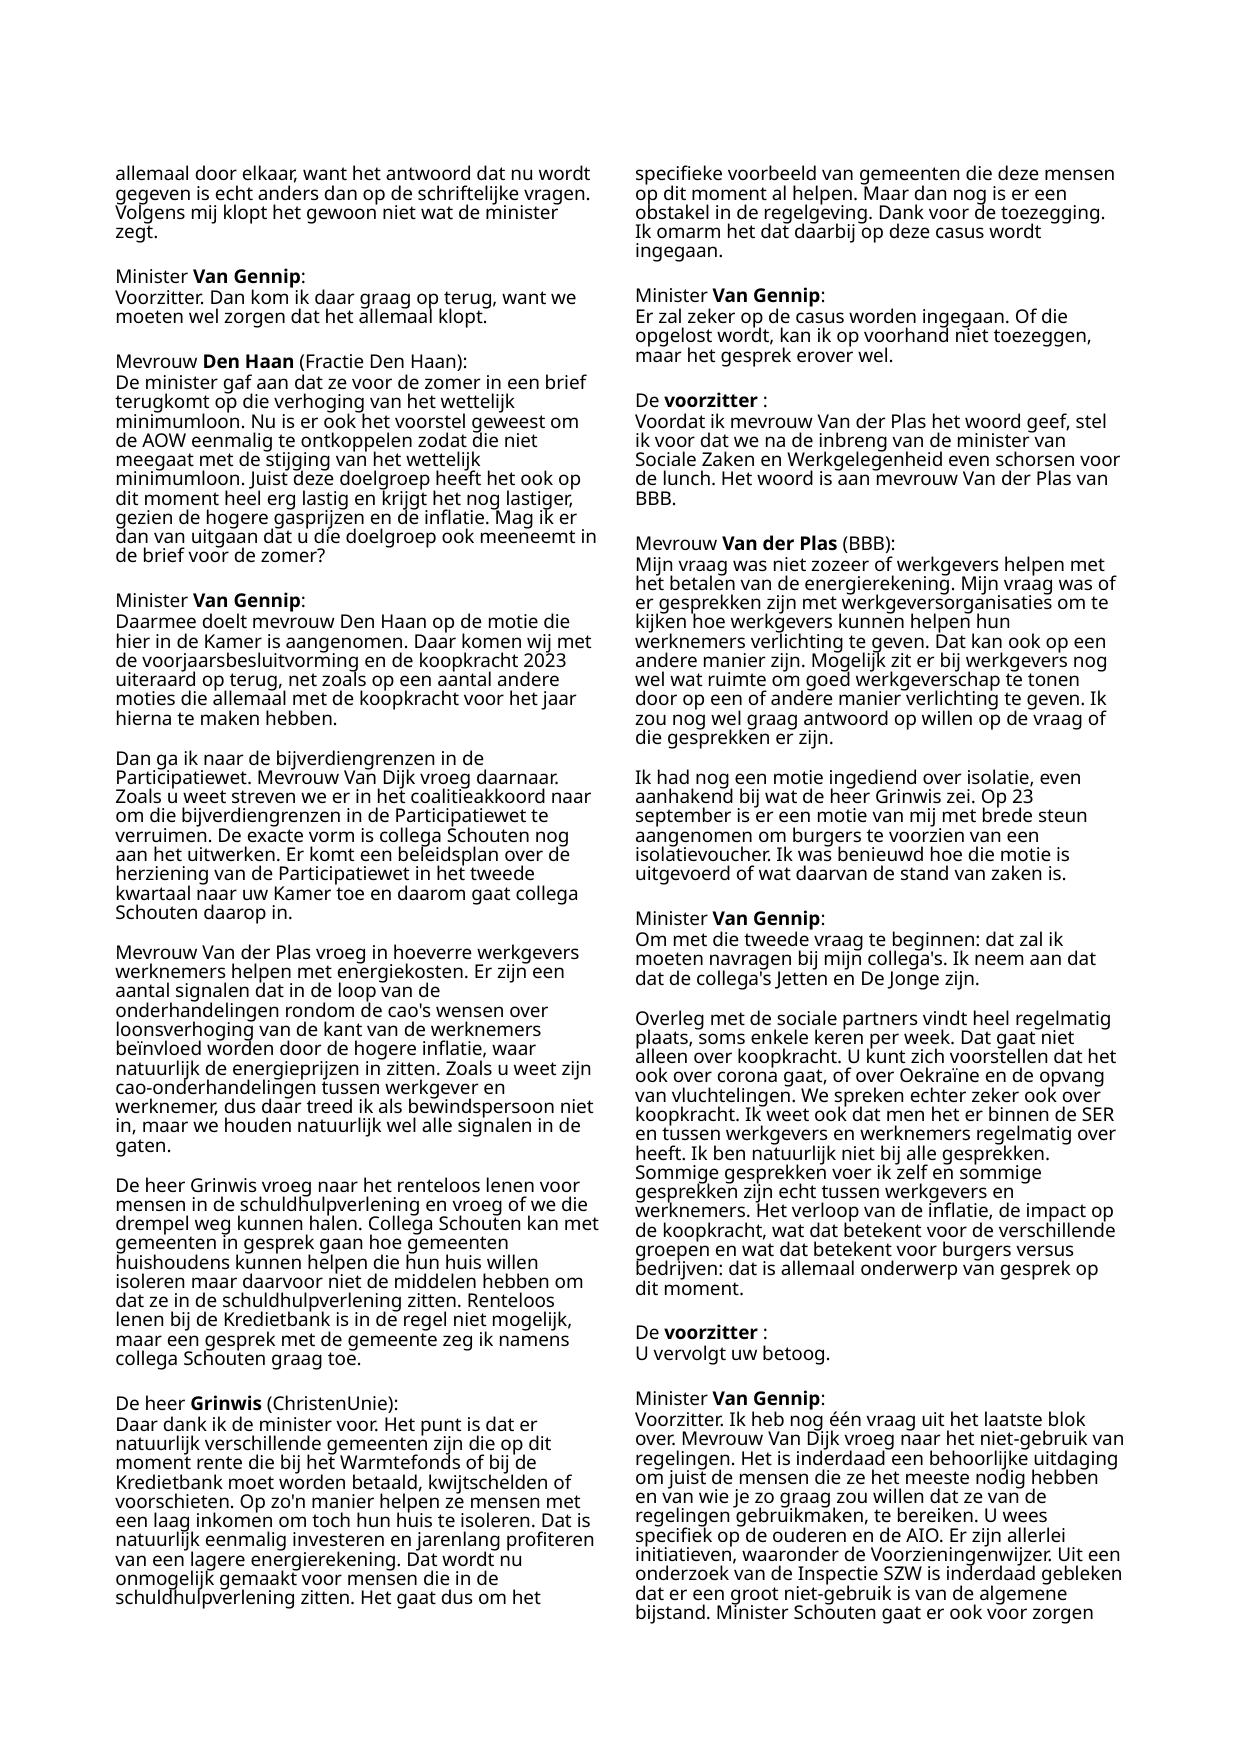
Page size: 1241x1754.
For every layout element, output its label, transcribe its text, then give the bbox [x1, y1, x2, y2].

text De heer Grinwis (ChristenUnie): [115, 1390, 605, 1416]
text specifieke voorbeeld van gemeenten die deze mensen op dit moment al helpen. Maar dan nog is er een obstakel in de regelgeving. Dank voor de toezegging. Ik omarm het dat daarbij op deze casus wordt ingegaan. [635, 165, 1125, 262]
text De voorzitter : [635, 387, 1125, 413]
text Minister Van Gennip: [115, 263, 605, 289]
text Er zal zeker op de casus worden ingegaan. Of die opgelost wordt, kan ik op voorhand niet toezeggen, maar het gesprek erover wel. [635, 308, 1125, 366]
text De heer Grinwis vroeg naar het renteloos lenen voor mensen in de schuldhulpverlening en vroeg of we die drempel weg kunnen halen. Collega Schouten kan met gemeenten in gesprek gaan hoe gemeenten huishoudens kunnen helpen die hun huis willen isoleren maar daarvoor niet de middelen hebben om dat ze in de schuldhulpverlening zitten. Renteloos lenen bij de Kredietbank is in de regel niet mogelijk, maar een gesprek met de gemeente zeg ik namens collega Schouten graag toe. [115, 1177, 605, 1369]
text Mevrouw Van der Plas (BBB): [635, 530, 1125, 556]
text Daar dank ik de minister voor. Het punt is dat er natuurlijk verschillende gemeenten zijn die op dit moment rente die bij het Warmtefonds of bij de Kredietbank moet worden betaald, kwijtschelden of voorschieten. Op zo'n manier helpen ze mensen met een laag inkomen om toch hun huis te isoleren. Dat is natuurlijk eenmalig investeren en jarenlang profiteren van een lagere energierekening. Dat wordt nu onmogelijk gemaakt voor mensen die in de schuldhulpverlening zitten. Het gaat dus om het [115, 1416, 605, 1608]
text Voorzitter. Dan kom ik daar graag op terug, want we moeten wel zorgen dat het allemaal klopt. [115, 289, 605, 327]
text Dan ga ik naar de bijverdiengrenzen in de Participatiewet. Mevrouw Van Dijk vroeg daarnaar. Zoals u weet streven we er in het coalitieakkoord naar om die bijverdiengrenzen in de Participatiewet te verruimen. De exacte vorm is collega Schouten nog aan het uitwerken. Er komt een beleidsplan over de herziening van de Participatiewet in het tweede kwartaal naar uw Kamer toe en daarom gaat collega Schouten daarop in. [115, 750, 605, 923]
text Om met die tweede vraag te beginnen: dat zal ik moeten navragen bij mijn collega's. Ik neem aan dat dat de collega's Jetten en De Jonge zijn. [635, 931, 1125, 989]
text Voorzitter. Ik heb nog één vraag uit het laatste blok over. Mevrouw Van Dijk vroeg naar het niet-gebruik van regelingen. Het is inderdaad een behoorlijke uitdaging om juist de mensen die ze het meeste nodig hebben en van wie je zo graag zou willen dat ze van de regelingen gebruikmaken, te bereiken. U wees specifiek op de ouderen en de AIO. Er zijn allerlei initiatieven, waaronder de Voorzieningenwijzer. Uit een onderzoek van de Inspectie SZW is inderdaad gebleken dat er een groot niet-gebruik is van de algemene bijstand. Minister Schouten gaat er ook voor zorgen [635, 1411, 1125, 1623]
text De voorzitter : [635, 1319, 1125, 1345]
text Minister Van Gennip: [115, 588, 605, 613]
text Mevrouw Den Haan (Fractie Den Haan): [115, 348, 605, 374]
text Mijn vraag was niet zozeer of werkgevers helpen met het betalen van de energierekening. Mijn vraag was of er gesprekken zijn met werkgeversorganisaties om te kijken hoe werkgevers kunnen helpen hun werknemers verlichting te geven. Dat kan ook op een andere manier zijn. Mogelijk zit er bij werkgevers nog wel wat ruimte om goed werkgeverschap te tonen door op een of andere manier verlichting te geven. Ik zou nog wel graag antwoord op willen op de vraag of die gesprekken er zijn. [635, 556, 1125, 748]
text Mevrouw Van der Plas vroeg in hoeverre werkgevers werknemers helpen met energiekosten. Er zijn een aantal signalen dat in de loop van de onderhandelingen rondom de cao's wensen over loonsverhoging van de kant van de werknemers beïnvloed worden door de hogere inflatie, waar natuurlijk de energieprijzen in zitten. Zoals u weet zijn cao-onderhandelingen tussen werkgever en werknemer, dus daar treed ik als bewindspersoon niet in, maar we houden natuurlijk wel alle signalen in de gaten. [115, 944, 605, 1156]
text allemaal door elkaar, want het antwoord dat nu wordt gegeven is echt anders dan op de schriftelijke vragen. Volgens mij klopt het gewoon niet wat de minister zegt. [115, 165, 605, 242]
text Voordat ik mevrouw Van der Plas het woord geef, stel ik voor dat we na de inbreng van de minister van Sociale Zaken en Werkgelegenheid even schorsen voor de lunch. Het woord is aan mevrouw Van der Plas van BBB. [635, 413, 1125, 509]
text Overleg met de sociale partners vindt heel regelmatig plaats, soms enkele keren per week. Dat gaat niet alleen over koopkracht. U kunt zich voorstellen dat het ook over corona gaat, of over Oekraïne en de opvang van vluchtelingen. We spreken echter zeker ook over koopkracht. Ik weet ook dat men het er binnen de SER en tussen werkgevers en werknemers regelmatig over heeft. Ik ben natuurlijk niet bij alle gesprekken. Sommige gesprekken voer ik zelf en sommige gesprekken zijn echt tussen werkgevers en werknemers. Het verloop van de inflatie, de impact op de koopkracht, wat dat betekent voor de verschillende groepen en wat dat betekent voor burgers versus bedrijven: dat is allemaal onderwerp van gesprek op dit moment. [635, 1010, 1125, 1299]
text De minister gaf aan dat ze voor de zomer in een brief terugkomt op die verhoging van het wettelijk minimumloon. Nu is er ook het voorstel geweest om de AOW eenmalig te ontkoppelen zodat die niet meegaat met de stijging van het wettelijk minimumloon. Juist deze doelgroep heeft het ook op dit moment heel erg lastig en krijgt het nog lastiger, gezien de hogere gasprijzen en de inflatie. Mag ik er dan van uitgaan dat u die doelgroep ook meeneemt in de brief voor de zomer? [115, 374, 605, 567]
text Daarmee doelt mevrouw Den Haan op de motie die hier in de Kamer is aangenomen. Daar komen wij met de voorjaarsbesluitvorming en de koopkracht 2023 uiteraard op terug, net zoals op een aantal andere moties die allemaal met de koopkracht voor het jaar hierna te maken hebben. [115, 613, 605, 729]
text Minister Van Gennip: [635, 905, 1125, 931]
text Minister Van Gennip: [635, 1385, 1125, 1411]
text U vervolgt uw betoog. [635, 1345, 1125, 1364]
text Minister Van Gennip: [635, 282, 1125, 308]
text Ik had nog een motie ingediend over isolatie, even aanhakend bij wat de heer Grinwis zei. Op 23 september is er een motie van mij met brede steun aangenomen om burgers te voorzien van een isolatievoucher. Ik was benieuwd hoe die motie is uitgevoerd of wat daarvan de stand van zaken is. [635, 769, 1125, 884]
